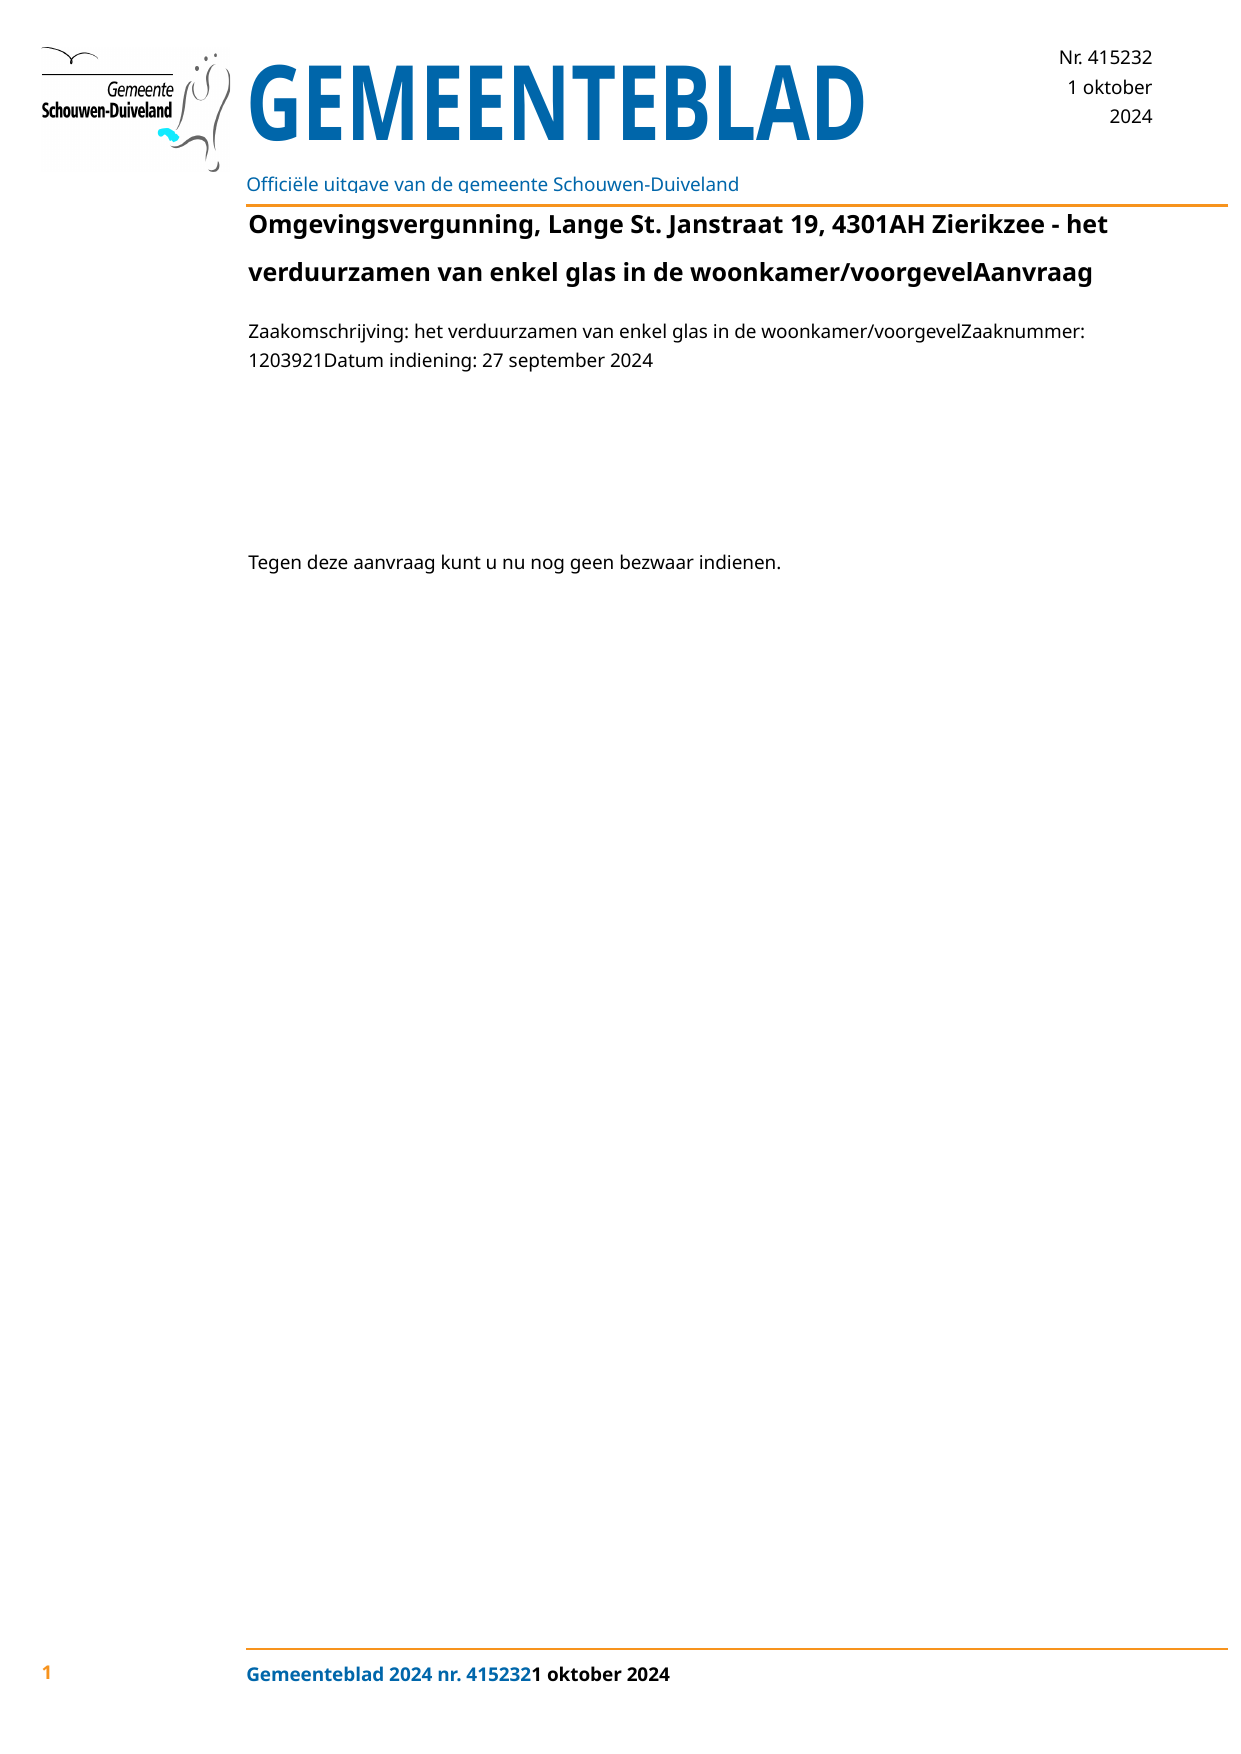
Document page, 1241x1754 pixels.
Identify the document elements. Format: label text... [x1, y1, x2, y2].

text Tegen deze aanvraag kunt u nu nog geen bezwaar indienen. [248, 549, 1152, 575]
text Omgevingsvergunning, Lange St. Janstraat 19, 4301AH Zierikzee - het verduurzamen van enkel glas in de woonkamer/voorgevelAanvraag [248, 207, 1152, 288]
picture [41, 47, 231, 172]
text Zaakomschrijving: het verduurzamen van enkel glas in de woonkamer/voorgevelZaaknummer: 1203921Datum indiening: 27 september 2024 [248, 318, 1152, 373]
